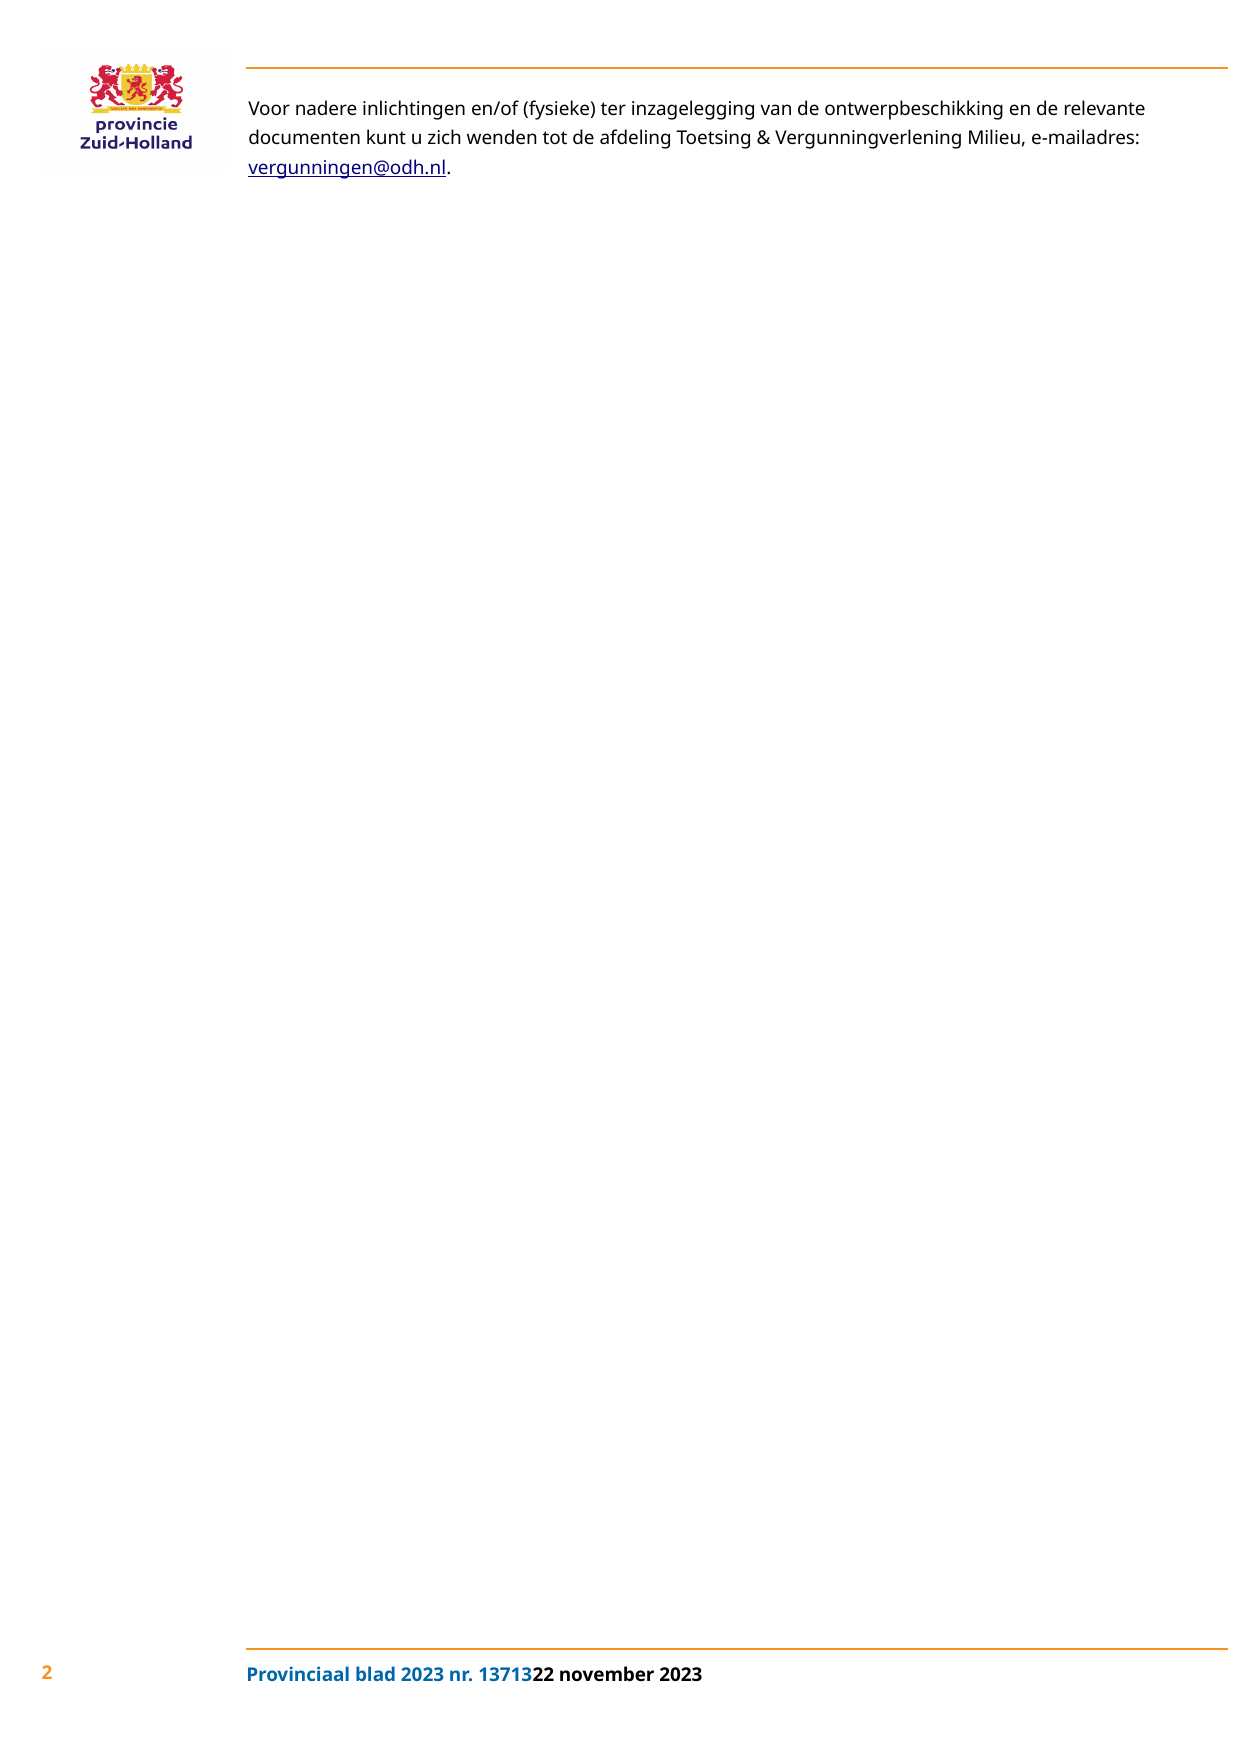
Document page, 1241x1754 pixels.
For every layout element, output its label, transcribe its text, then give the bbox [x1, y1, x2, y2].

picture [41, 47, 231, 172]
text Voor nadere inlichtingen en/of (fysieke) ter inzagelegging van de ontwerpbeschikking en de relevante documenten kunt u zich wenden tot de afdeling Toetsing & Vergunningverlening Milieu, e-mailadres: vergunningen@odh.nl. [248, 95, 1152, 180]
